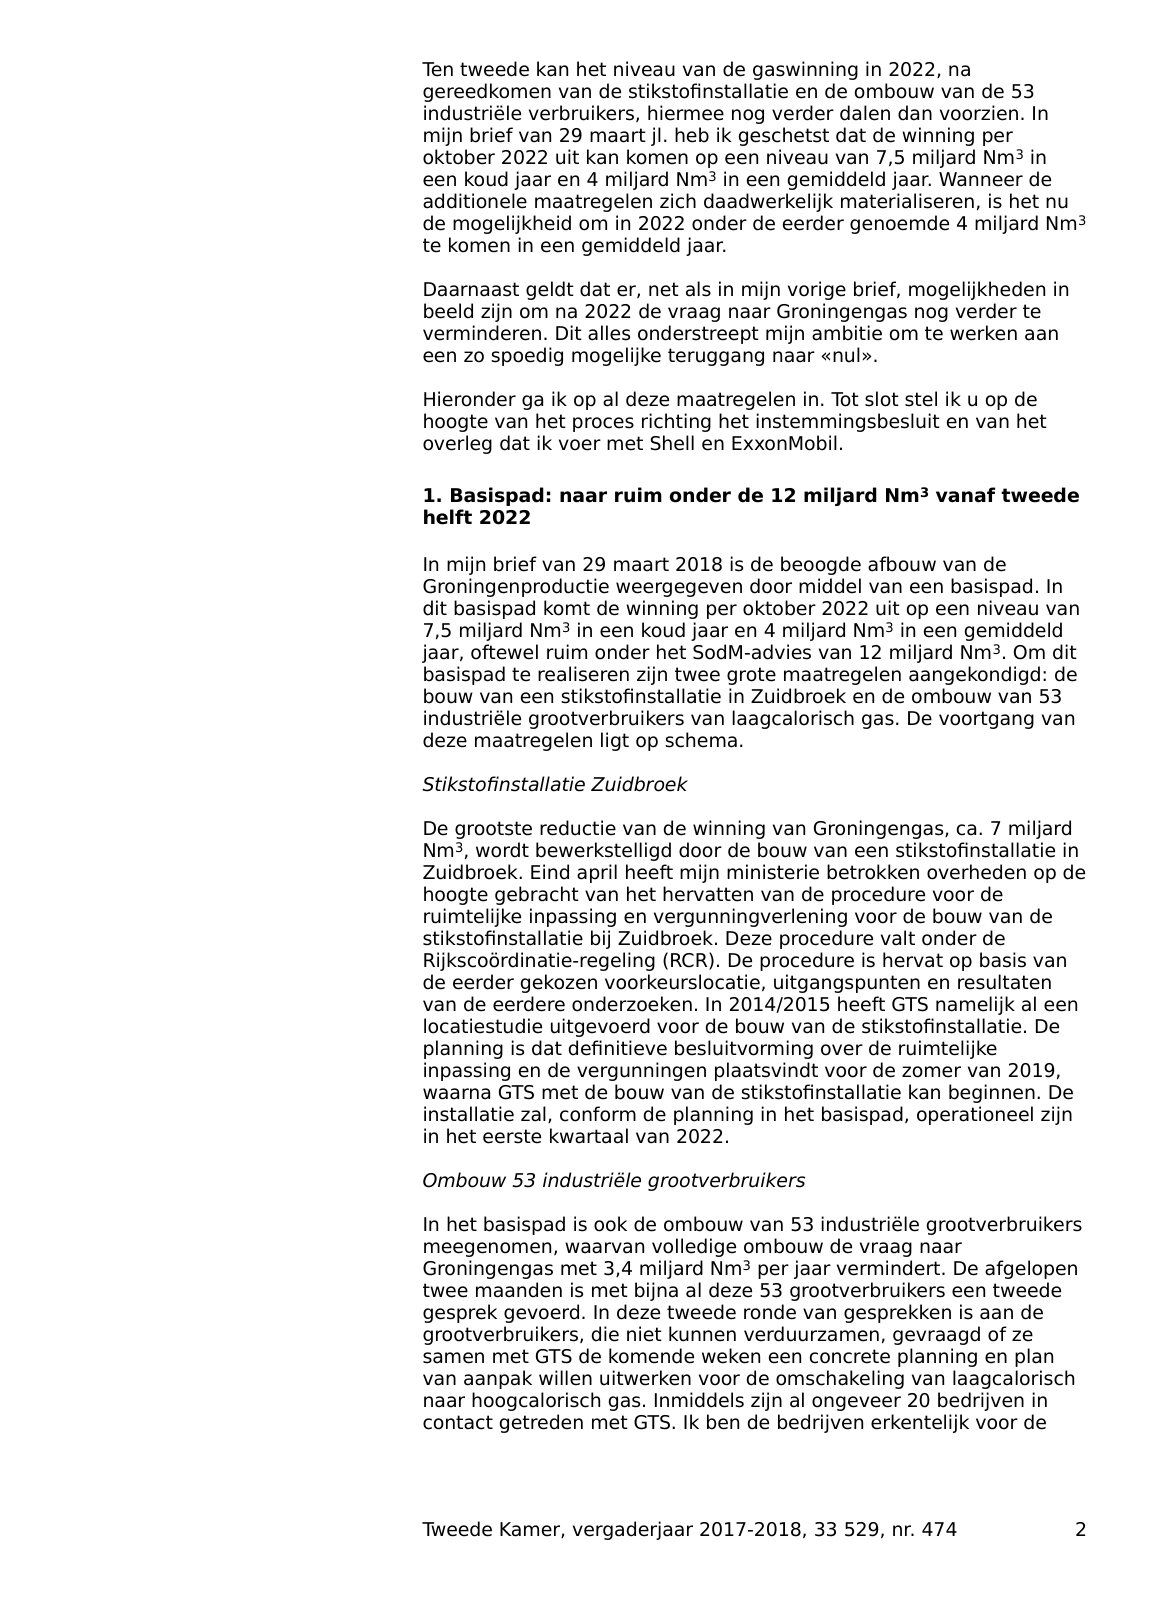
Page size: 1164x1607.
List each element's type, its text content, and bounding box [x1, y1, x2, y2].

text In het basispad is ook de ombouw van 53 industriële grootverbruikers meegenomen, waarvan volledige ombouw de vraag naar Groningengas met 3,4 miljard Nm3 per jaar vermindert. De afgelopen twee maanden is met bijna al deze 53 grootverbruikers een tweede gesprek gevoerd. In deze tweede ronde van gesprekken is aan de grootverbruikers, die niet kunnen verduurzamen, gevraagd of ze samen met GTS de komende weken een concrete planning en plan van aanpak willen uitwerken voor de omschakeling van laagcalorisch naar hoogcalorisch gas. Inmiddels zijn al ongeveer 20 bedrijven in contact getreden met GTS. Ik ben de bedrijven erkentelijk voor de [422, 1214, 1087, 1434]
text In mijn brief van 29 maart 2018 is de beoogde afbouw van de Groningenproductie weergegeven door middel van een basispad. In dit basispad komt de winning per oktober 2022 uit op een niveau van 7,5 miljard Nm3 in een koud jaar en 4 miljard Nm3 in een gemiddeld jaar, oftewel ruim onder het SodM-advies van 12 miljard Nm3. Om dit basispad te realiseren zijn twee grote maatregelen aangekondigd: de bouw van een stikstofinstallatie in Zuidbroek en de ombouw van 53 industriële grootverbruikers van laagcalorisch gas. De voortgang van deze maatregelen ligt op schema. [422, 554, 1087, 752]
text Hieronder ga ik op al deze maatregelen in. Tot slot stel ik u op de hoogte van het proces richting het instemmingsbesluit en van het overleg dat ik voer met Shell en ExxonMobil. [422, 389, 1087, 455]
text Ten tweede kan het niveau van de gaswinning in 2022, na gereedkomen van de stikstofinstallatie en de ombouw van de 53 industriële verbruikers, hiermee nog verder dalen dan voorzien. In mijn brief van 29 maart jl. heb ik geschetst dat de winning per oktober 2022 uit kan komen op een niveau van 7,5 miljard Nm3 in een koud jaar en 4 miljard Nm3 in een gemiddeld jaar. Wanneer de additionele maatregelen zich daadwerkelijk materialiseren, is het nu de mogelijkheid om in 2022 onder de eerder genoemde 4 miljard Nm3 te komen in een gemiddeld jaar. [422, 59, 1087, 257]
text Daarnaast geldt dat er, net als in mijn vorige brief, mogelijkheden in beeld zijn om na 2022 de vraag naar Groningengas nog verder te verminderen. Dit alles onderstreept mijn ambitie om te werken aan een zo spoedig mogelijke teruggang naar «nul». [422, 279, 1087, 367]
subtitle Ombouw 53 industriële grootverbruikers [422, 1170, 1087, 1192]
subtitle 1. Basispad: naar ruim onder de 12 miljard Nm3 vanaf tweede helft 2022 [422, 485, 1087, 529]
text De grootste reductie van de winning van Groningengas, ca. 7 miljard Nm3, wordt bewerkstelligd door de bouw van een stikstofinstallatie in Zuidbroek. Eind april heeft mijn ministerie betrokken overheden op de hoogte gebracht van het hervatten van de procedure voor de ruimtelijke inpassing en vergunningverlening voor de bouw van de stikstofinstallatie bij Zuidbroek. Deze procedure valt onder de Rijkscoördinatie-regeling (RCR). De procedure is hervat op basis van de eerder gekozen voorkeurslocatie, uitgangspunten en resultaten van de eerdere onderzoeken. In 2014/2015 heeft GTS namelijk al een locatiestudie uitgevoerd voor de bouw van de stikstofinstallatie. De planning is dat definitieve besluitvorming over de ruimtelijke inpassing en de vergunningen plaatsvindt voor de zomer van 2019, waarna GTS met de bouw van de stikstofinstallatie kan beginnen. De installatie zal, conform de planning in het basispad, operationeel zijn in het eerste kwartaal van 2022. [422, 818, 1087, 1148]
subtitle Stikstofinstallatie Zuidbroek [422, 774, 1087, 796]
